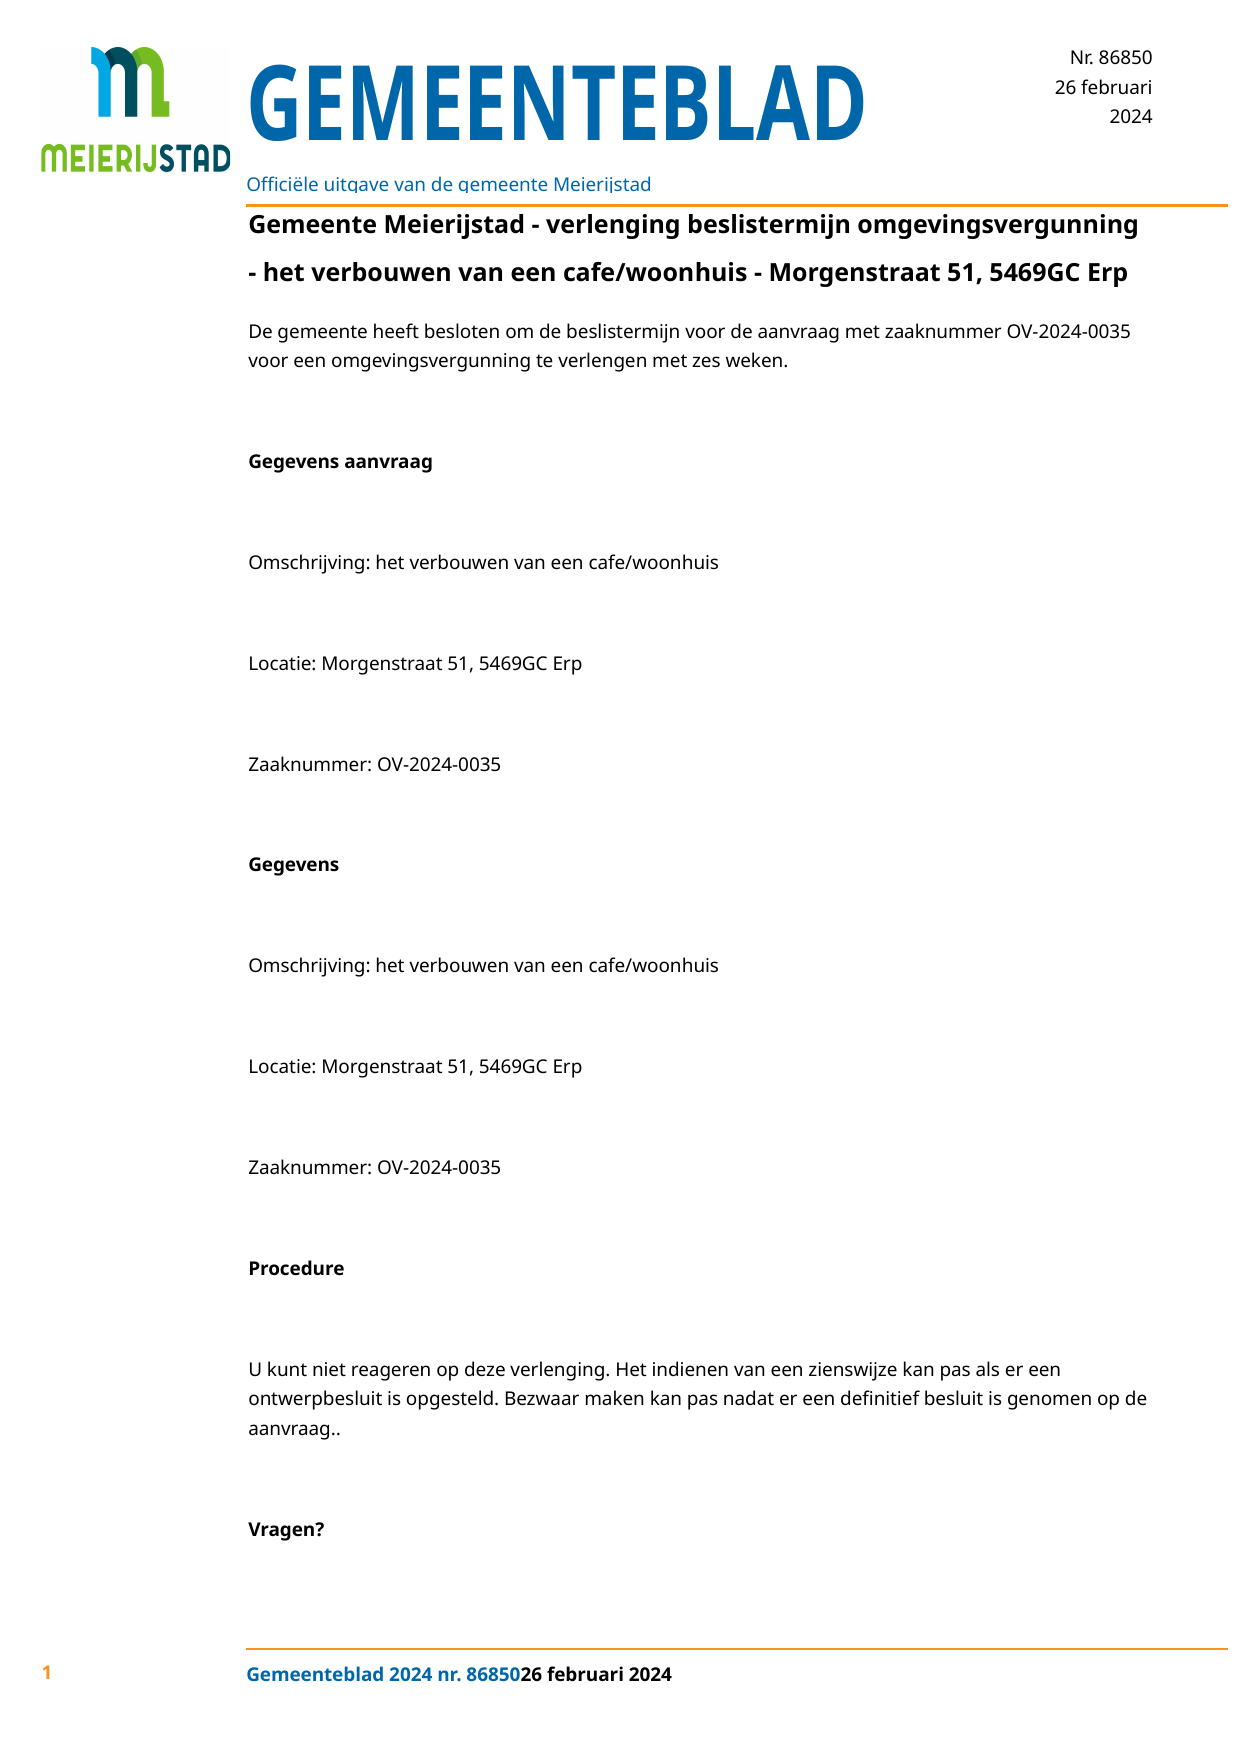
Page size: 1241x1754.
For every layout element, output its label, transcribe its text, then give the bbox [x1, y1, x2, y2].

text Locatie: Morgenstraat 51, 5469GC Erp [248, 650, 1152, 676]
text Omschrijving: het verbouwen van een cafe/woon­huis [248, 549, 1152, 575]
text Vragen? [248, 1516, 1152, 1542]
text Locatie: Morgenstraat 51, 5469GC Erp [248, 1053, 1152, 1079]
text Procedure [248, 1255, 1152, 1281]
text Zaaknummer: OV-2024-0035 [248, 751, 1152, 777]
text Gegevens [248, 852, 1152, 877]
text De gemeente heeft besloten om de beslistermijn voor de aanvraag met zaaknummer OV-2024-0035 voor een omgevingsvergunning te verlengen met zes weken. [248, 318, 1152, 373]
text U kunt niet reageren op deze verlenging. Het indienen van een zienswijze kan pas als er een ontwerpbesluit is opgesteld. Bezwaar maken kan pas nadat er een definitief besluit is genomen op de aanvraag.. [248, 1356, 1152, 1441]
text Zaaknummer: OV-2024-0035 [248, 1154, 1152, 1180]
picture [41, 47, 231, 172]
text Gemeente Meierijstad - verlenging beslistermijn omgevingsvergunning - het verbouwen van een cafe/woon­huis - Morgenstraat 51, 5469GC Erp [248, 207, 1152, 288]
text Gegevens aanvraag [248, 448, 1152, 474]
text Omschrijving: het verbouwen van een cafe/woon­huis [248, 952, 1152, 978]
